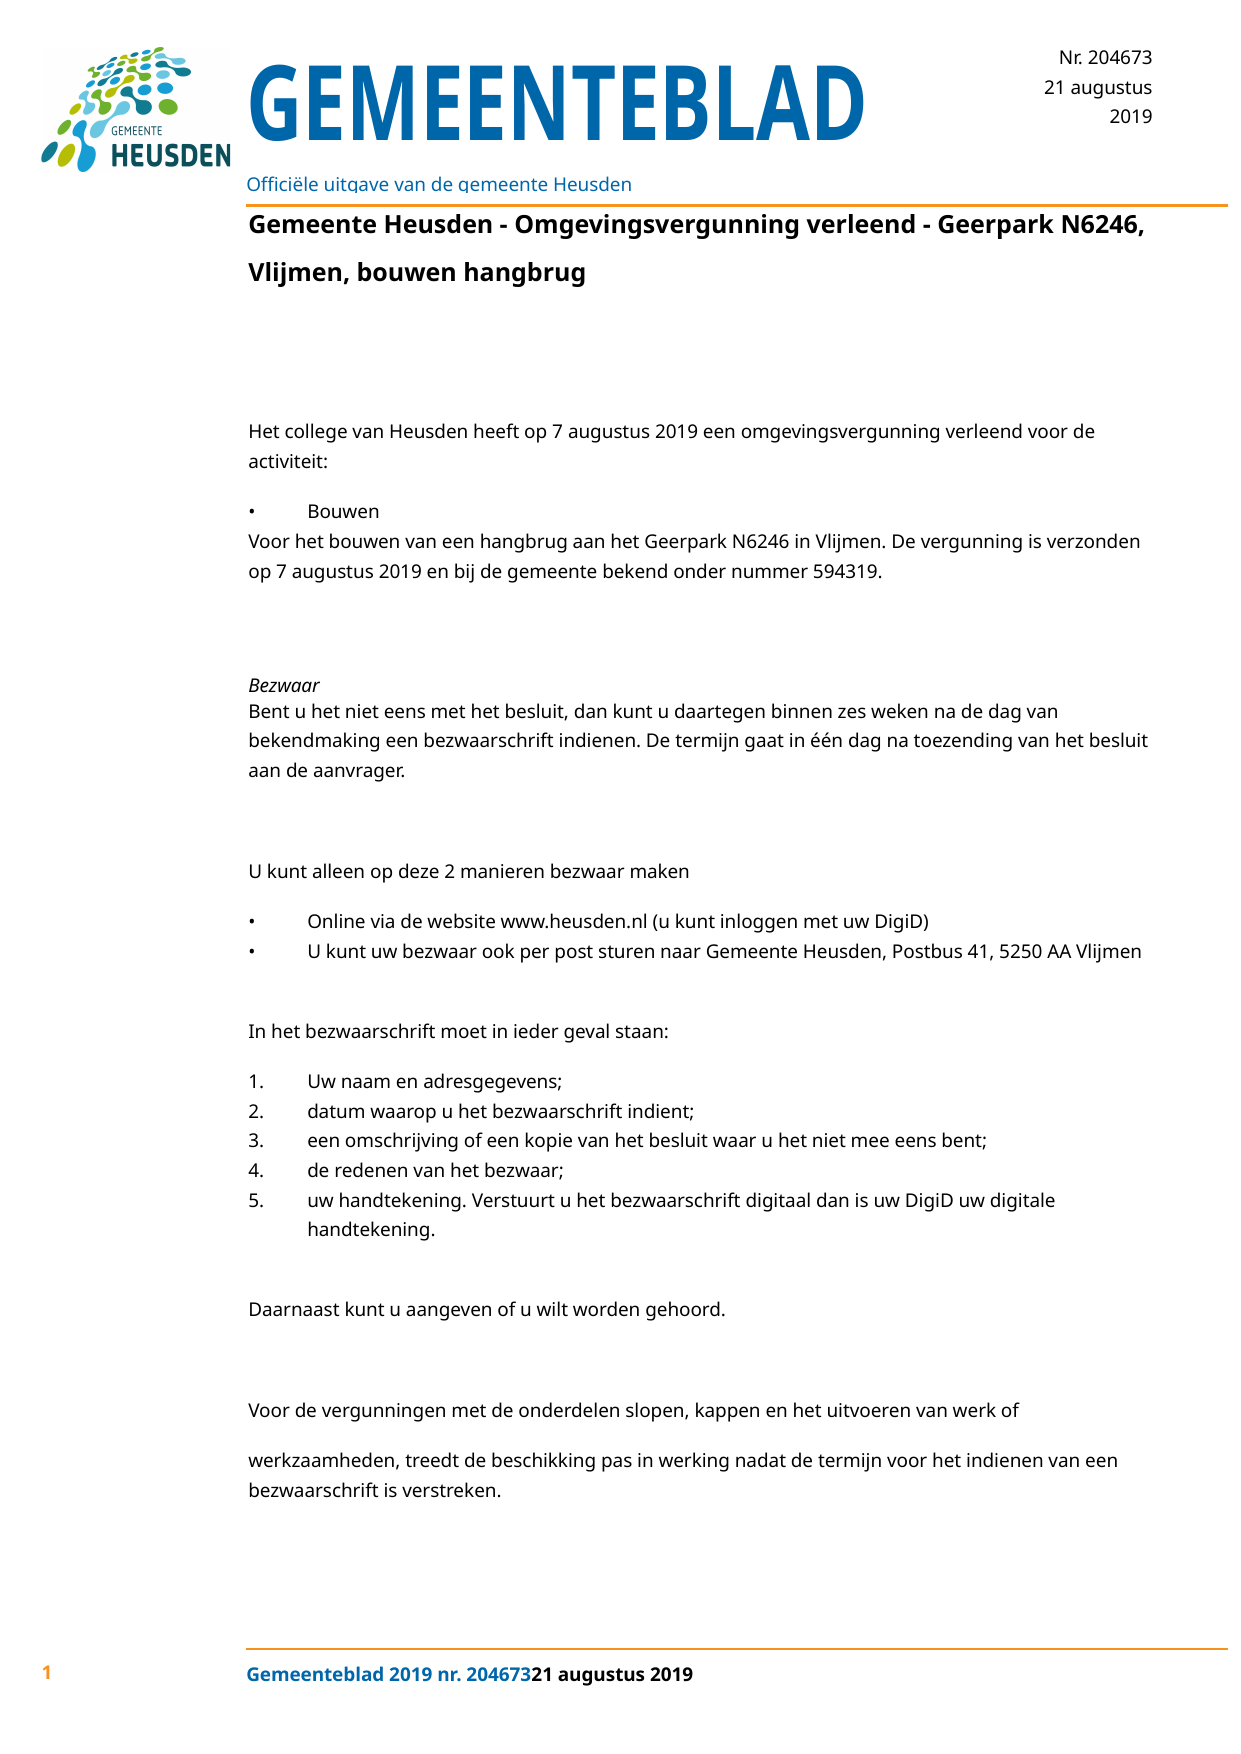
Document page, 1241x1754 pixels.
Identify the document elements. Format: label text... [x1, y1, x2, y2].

list een omschrijving of een kopie van het besluit waar u het niet mee eens bent; [248, 1128, 1152, 1153]
list Uw naam en adresgegevens; [248, 1068, 1152, 1094]
list de redenen van het bezwaar; [248, 1157, 1152, 1183]
text Voor de vergunningen met de onderdelen slopen, kappen en het uitvoeren van werk of [248, 1397, 1152, 1423]
text Voor het bouwen van een hangbrug aan het Geerpark N6246 in Vlijmen. De vergunning is verzonden op 7 augustus 2019 en bij de gemeente bekend onder nummer 594319. [248, 528, 1152, 584]
list uw handtekening. Verstuurt u het bezwaarschrift digitaal dan is uw DigiD uw digitale handtekening. [248, 1187, 1152, 1242]
text Daarnaast kunt u aangeven of u wilt worden gehoord. [248, 1296, 1152, 1322]
text werkzaamheden, treedt de beschikking pas in werking nadat de termijn voor het indienen van een bezwaarschrift is verstreken. [248, 1448, 1152, 1503]
text Bezwaar [248, 672, 1152, 698]
picture [41, 47, 231, 172]
text Bent u het niet eens met het besluit, dan kunt u daartegen binnen zes weken na de dag van bekendmaking een bezwaarschrift indienen. De termijn gaat in één dag na toezending van het besluit aan de aanvrager. [248, 698, 1152, 783]
list datum waarop u het bezwaarschrift indient; [248, 1098, 1152, 1124]
list Online via de website www.heusden.nl (u kunt inloggen met uw DigiD) [248, 908, 1152, 934]
list Bouwen [248, 499, 1152, 524]
text U kunt alleen op deze 2 manieren bezwaar maken [248, 858, 1152, 884]
text Gemeente Heusden - Omgevingsvergunning verleend - Geerpark N6246, Vlijmen, bouwen hangbrug [248, 207, 1152, 288]
text Het college van Heusden heeft op 7 augustus 2019 een omgevingsvergunning verleend voor de activiteit: [248, 419, 1152, 474]
list U kunt uw bezwaar ook per post sturen naar Gemeente Heusden, Postbus 41, 5250 AA Vlijmen [248, 938, 1152, 964]
text In het bezwaarschrift moet in ieder geval staan: [248, 1018, 1152, 1044]
